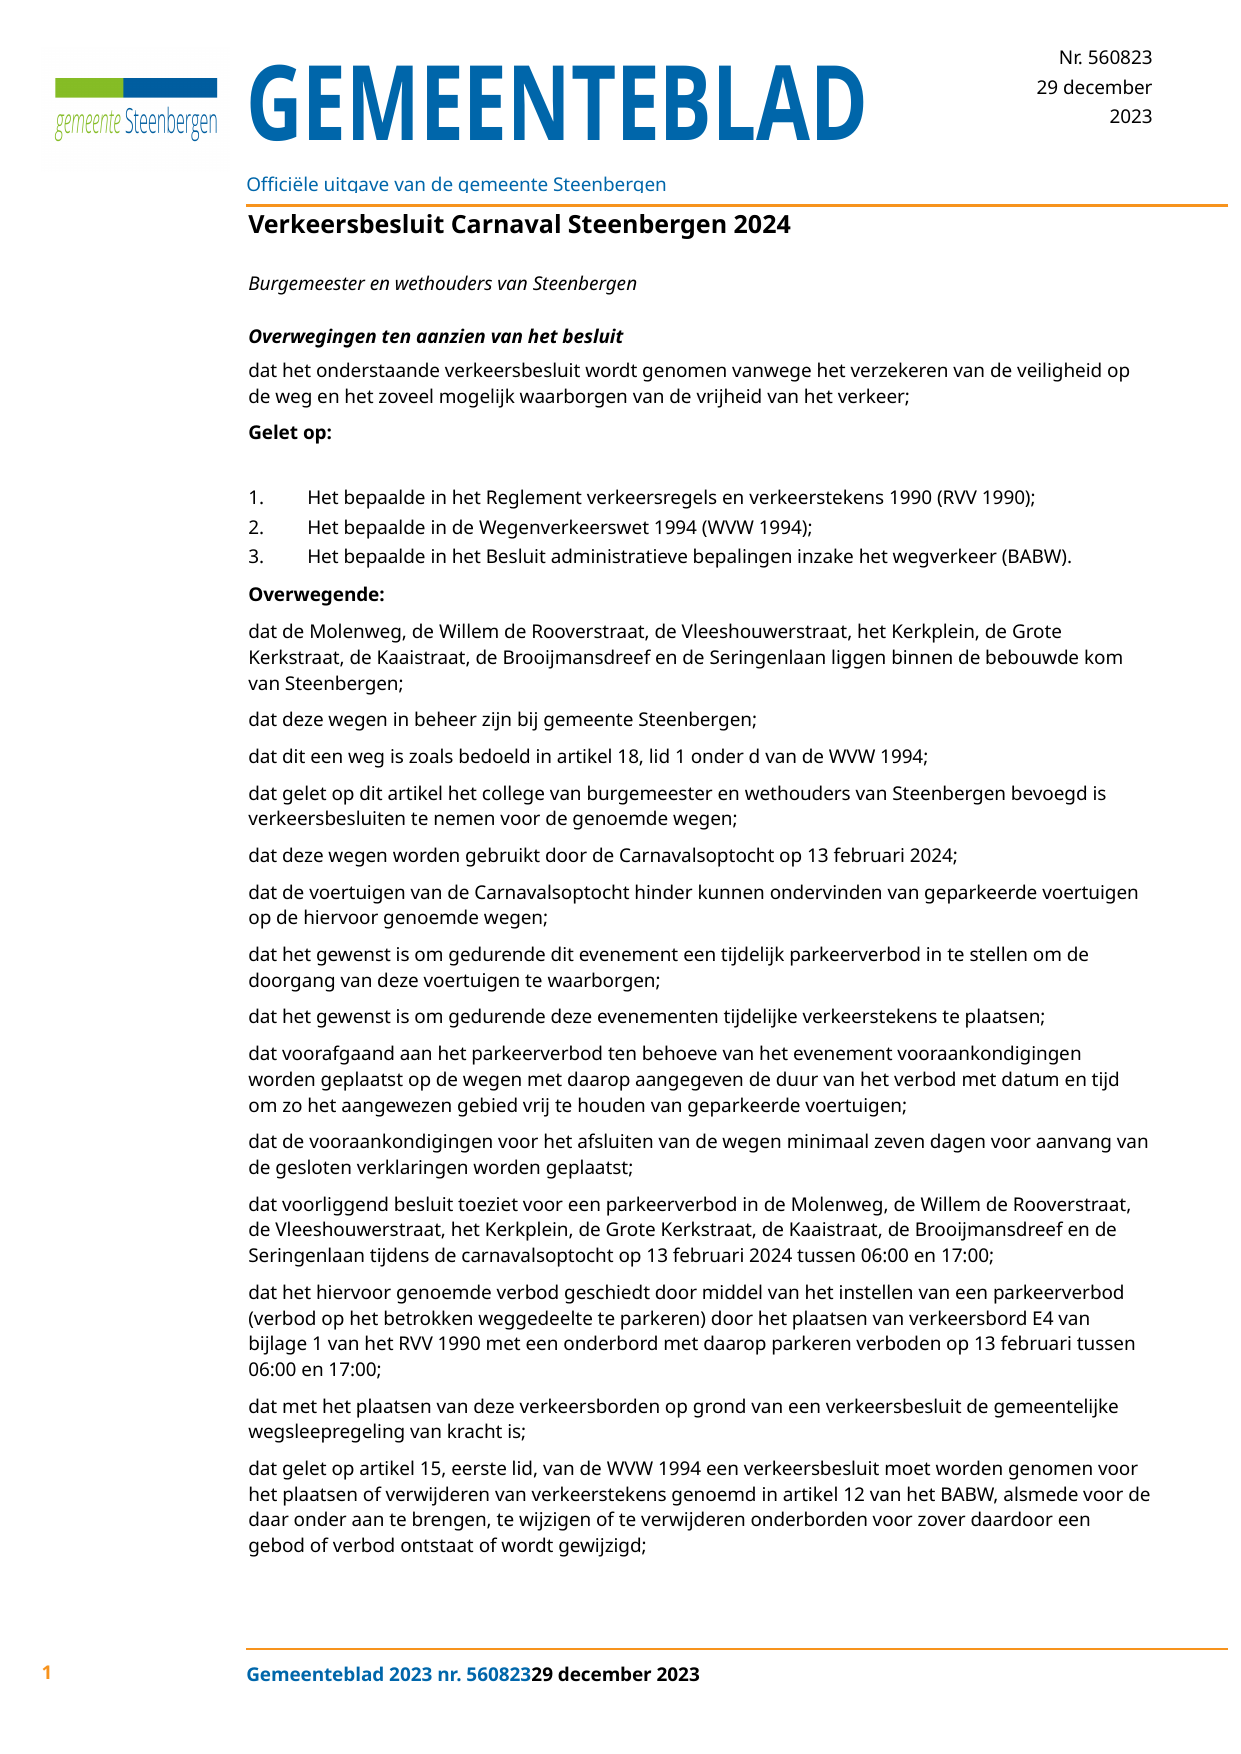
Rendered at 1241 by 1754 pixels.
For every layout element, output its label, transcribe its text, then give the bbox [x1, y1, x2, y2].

text Overwegingen ten aanzien van het besluit [248, 323, 1152, 349]
text dat de voertuigen van de Carnavalsoptocht hinder kunnen ondervinden van geparkeerde voertuigen op de hiervoor genoemde wegen; [248, 879, 1152, 930]
text dat voorliggend besluit toeziet voor een parkeerverbod in de Molenweg, de Willem de Rooverstraat, de Vleeshouwerstraat, het Kerkplein, de Grote Kerkstraat, de Kaaistraat, de Brooijmansdreef en de Seringenlaan tijdens de carnavalsoptocht op 13 februari 2024 tussen 06:00 en 17:00; [248, 1191, 1152, 1268]
text dat het gewenst is om gedurende deze evenementen tijdelijke verkeerstekens te plaatsen; [248, 1004, 1152, 1029]
list Het bepaalde in het Besluit administratieve bepalingen inzake het wegverkeer (BABW). [248, 544, 1152, 569]
text dat gelet op artikel 15, eerste lid, van de WVW 1994 een verkeersbesluit moet worden genomen voor het plaatsen of verwijderen van verkeerstekens genoemd in artikel 12 van het BABW, alsmede voor de daar onder aan te brengen, te wijzigen of te verwijderen onderborden voor zover daardoor een gebod of verbod ontstaat of wordt gewijzigd; [248, 1455, 1152, 1558]
text Gelet op: [248, 419, 1152, 445]
text Overwegende: [248, 582, 1152, 607]
text dat de Molenweg, de Willem de Rooverstraat, de Vleeshouwerstraat, het Kerkplein, de Grote Kerkstraat, de Kaaistraat, de Brooijmansdreef en de Seringenlaan liggen binnen de bebouwde kom van Steenbergen; [248, 618, 1152, 696]
list Het bepaalde in het Reglement verkeersregels en verkeerstekens 1990 (RVV 1990); [248, 484, 1152, 510]
text dat het onderstaande verkeersbesluit wordt genomen vanwege het verzekeren van de veiligheid op de weg en het zoveel mogelijk waarborgen van de vrijheid van het verkeer; [248, 357, 1152, 409]
text dat het gewenst is om gedurende dit evenement een tijdelijk parkeerverbod in te stellen om de doorgang van deze voertuigen te waarborgen; [248, 941, 1152, 993]
picture [41, 47, 231, 172]
text dat gelet op dit artikel het college van burgemeester en wethouders van Steenbergen bevoegd is verkeersbesluiten te nemen voor de genoemde wegen; [248, 780, 1152, 831]
list Het bepaalde in de Wegenverkeerswet 1994 (WVW 1994); [248, 514, 1152, 540]
text dat deze wegen worden gebruikt door de Carnavalsoptocht op 13 februari 2024; [248, 842, 1152, 868]
text Verkeersbesluit Carnaval Steenbergen 2024 [248, 207, 1152, 241]
text dat met het plaatsen van deze verkeersborden op grond van een verkeersbesluit de gemeentelijke wegsleepregeling van kracht is; [248, 1393, 1152, 1444]
text dat het hiervoor genoemde verbod geschiedt door middel van het instellen van een parkeerverbod (verbod op het betrokken weggedeelte te parkeren) door het plaatsen van verkeersbord E4 van bijlage 1 van het RVV 1990 met een onderbord met daarop parkeren verboden op 13 februari tussen 06:00 en 17:00; [248, 1279, 1152, 1382]
text dat voorafgaand aan het parkeerverbod ten behoeve van het evenement vooraankondigingen worden geplaatst op de wegen met daarop aangegeven de duur van het verbod met datum en tijd om zo het aangewezen gebied vrij te houden van geparkeerde voertuigen; [248, 1040, 1152, 1117]
text dat dit een weg is zoals bedoeld in artikel 18, lid 1 onder d van de WVW 1994; [248, 743, 1152, 769]
text dat de vooraankondigingen voor het afsluiten van de wegen minimaal zeven dagen voor aanvang van de gesloten verklaringen worden geplaatst; [248, 1128, 1152, 1180]
text dat deze wegen in beheer zijn bij gemeente Steenbergen; [248, 706, 1152, 732]
text Burgemeester en wethouders van Steenbergen [248, 270, 1152, 296]
